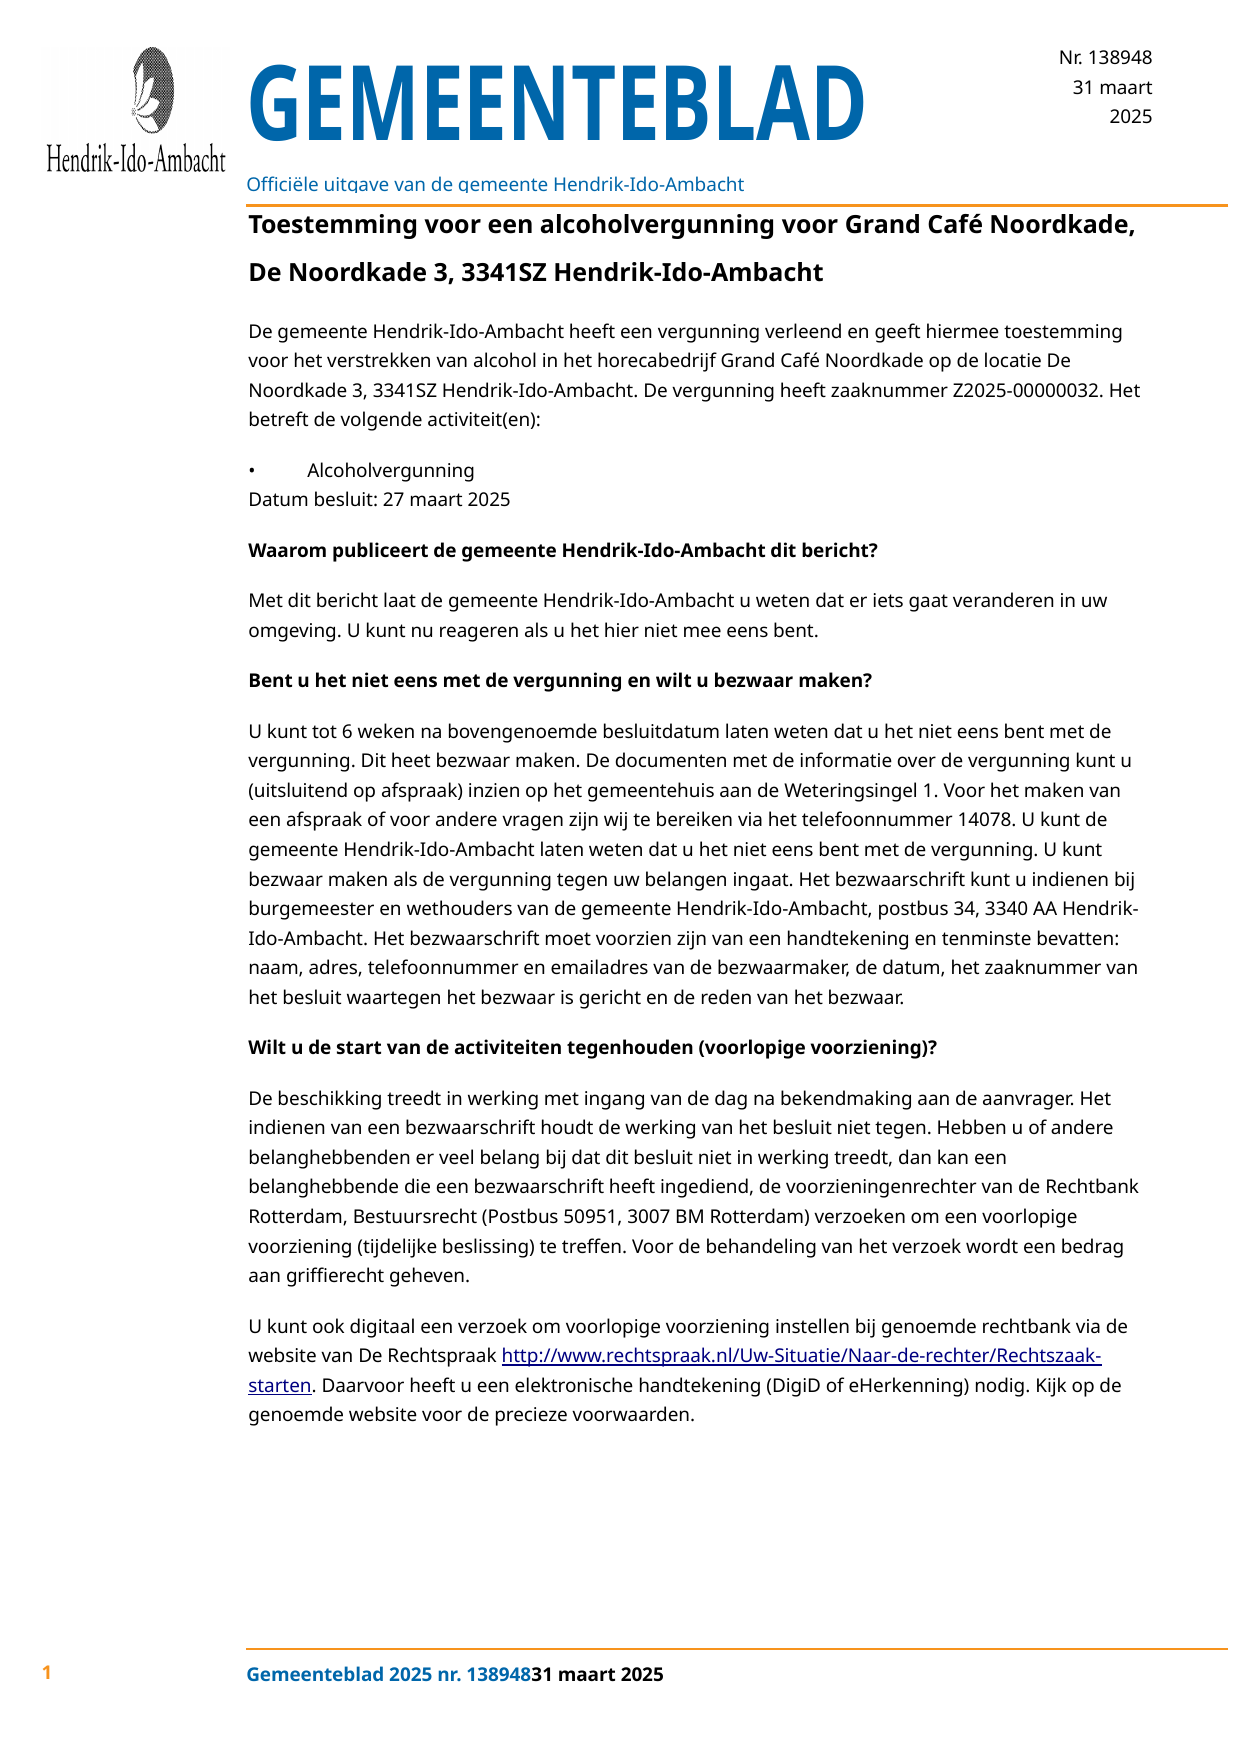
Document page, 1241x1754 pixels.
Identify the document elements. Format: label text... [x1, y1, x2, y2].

text Met dit bericht laat de gemeente Hendrik-Ido-Ambacht u weten dat er iets gaat veranderen in uw omgeving. U kunt nu reageren als u het hier niet mee eens bent. [248, 587, 1152, 643]
text U kunt tot 6 weken na bovengenoemde besluitdatum laten weten dat u het niet eens bent met de vergunning. Dit heet bezwaar maken. De documenten met de informatie over de vergunning kunt u (uitsluitend op afspraak) inzien op het gemeentehuis aan de Weteringsingel 1. Voor het maken van een afspraak of voor andere vragen zijn wij te bereiken via het telefoonnummer 14078. U kunt de gemeente Hendrik-Ido-Ambacht laten weten dat u het niet eens bent met de vergunning. U kunt bezwaar maken als de vergunning tegen uw belangen ingaat. Het bezwaarschrift kunt u indienen bij burgemeester en wethouders van de gemeente Hendrik-Ido-Ambacht, postbus 34, 3340 AA Hendrik-Ido-Ambacht. Het bezwaarschrift moet voorzien zijn van een handtekening en tenminste bevatten: naam, adres, telefoonnummer en emailadres van de bezwaarmaker, de datum, het zaaknummer van het besluit waartegen het bezwaar is gericht en de reden van het bezwaar. [248, 718, 1152, 1010]
text Bent u het niet eens met de vergunning en wilt u bezwaar maken? [248, 667, 1152, 693]
list Alcoholvergunning [248, 457, 1152, 483]
text Wilt u de start van de activiteiten tegenhouden (voorlopige voorziening)? [248, 1034, 1152, 1060]
picture [41, 47, 231, 172]
text De gemeente Hendrik-Ido-Ambacht heeft een vergunning verleend en geeft hiermee toestemming voor het verstrekken van alcohol in het horecabedrijf Grand Café Noordkade op de locatie De Noordkade 3, 3341SZ Hendrik-Ido-Ambacht. De vergunning heeft zaaknummer Z2025-00000032. Het betreft de volgende activiteit(en): [248, 318, 1152, 432]
text De beschikking treedt in werking met ingang van de dag na bekendmaking aan de aanvrager. Het indienen van een bezwaarschrift houdt de werking van het besluit niet tegen. Hebben u of andere belanghebbenden er veel belang bij dat dit besluit niet in werking treedt, dan kan een belanghebbende die een bezwaarschrift heeft ingediend, de voorzieningenrechter van de Rechtbank Rotterdam, Bestuursrecht (Postbus 50951, 3007 BM Rotterdam) verzoeken om een voorlopige voorziening (tijdelijke beslissing) te treffen. Voor de behandeling van het verzoek wordt een bedrag aan griffierecht geheven. [248, 1085, 1152, 1288]
text Waarom publiceert de gemeente Hendrik-Ido-Ambacht dit bericht? [248, 537, 1152, 563]
text U kunt ook digitaal een verzoek om voorlopige voorziening instellen bij genoemde rechtbank via de website van De Rechtspraak http://www.rechtspraak.nl/Uw-Situatie/Naar-de-rechter/Rechtszaak-starten. Daarvoor heeft u een elektronische handtekening (DigiD of eHerkenning) nodig. Kijk op de genoemde website voor de precieze voorwaarden. [248, 1313, 1152, 1427]
text Datum besluit: 27 maart 2025 [248, 487, 1152, 512]
text Toestemming voor een alcoholvergunning voor Grand Café Noordkade, De Noordkade 3, 3341SZ Hendrik-Ido-Ambacht [248, 207, 1152, 288]
